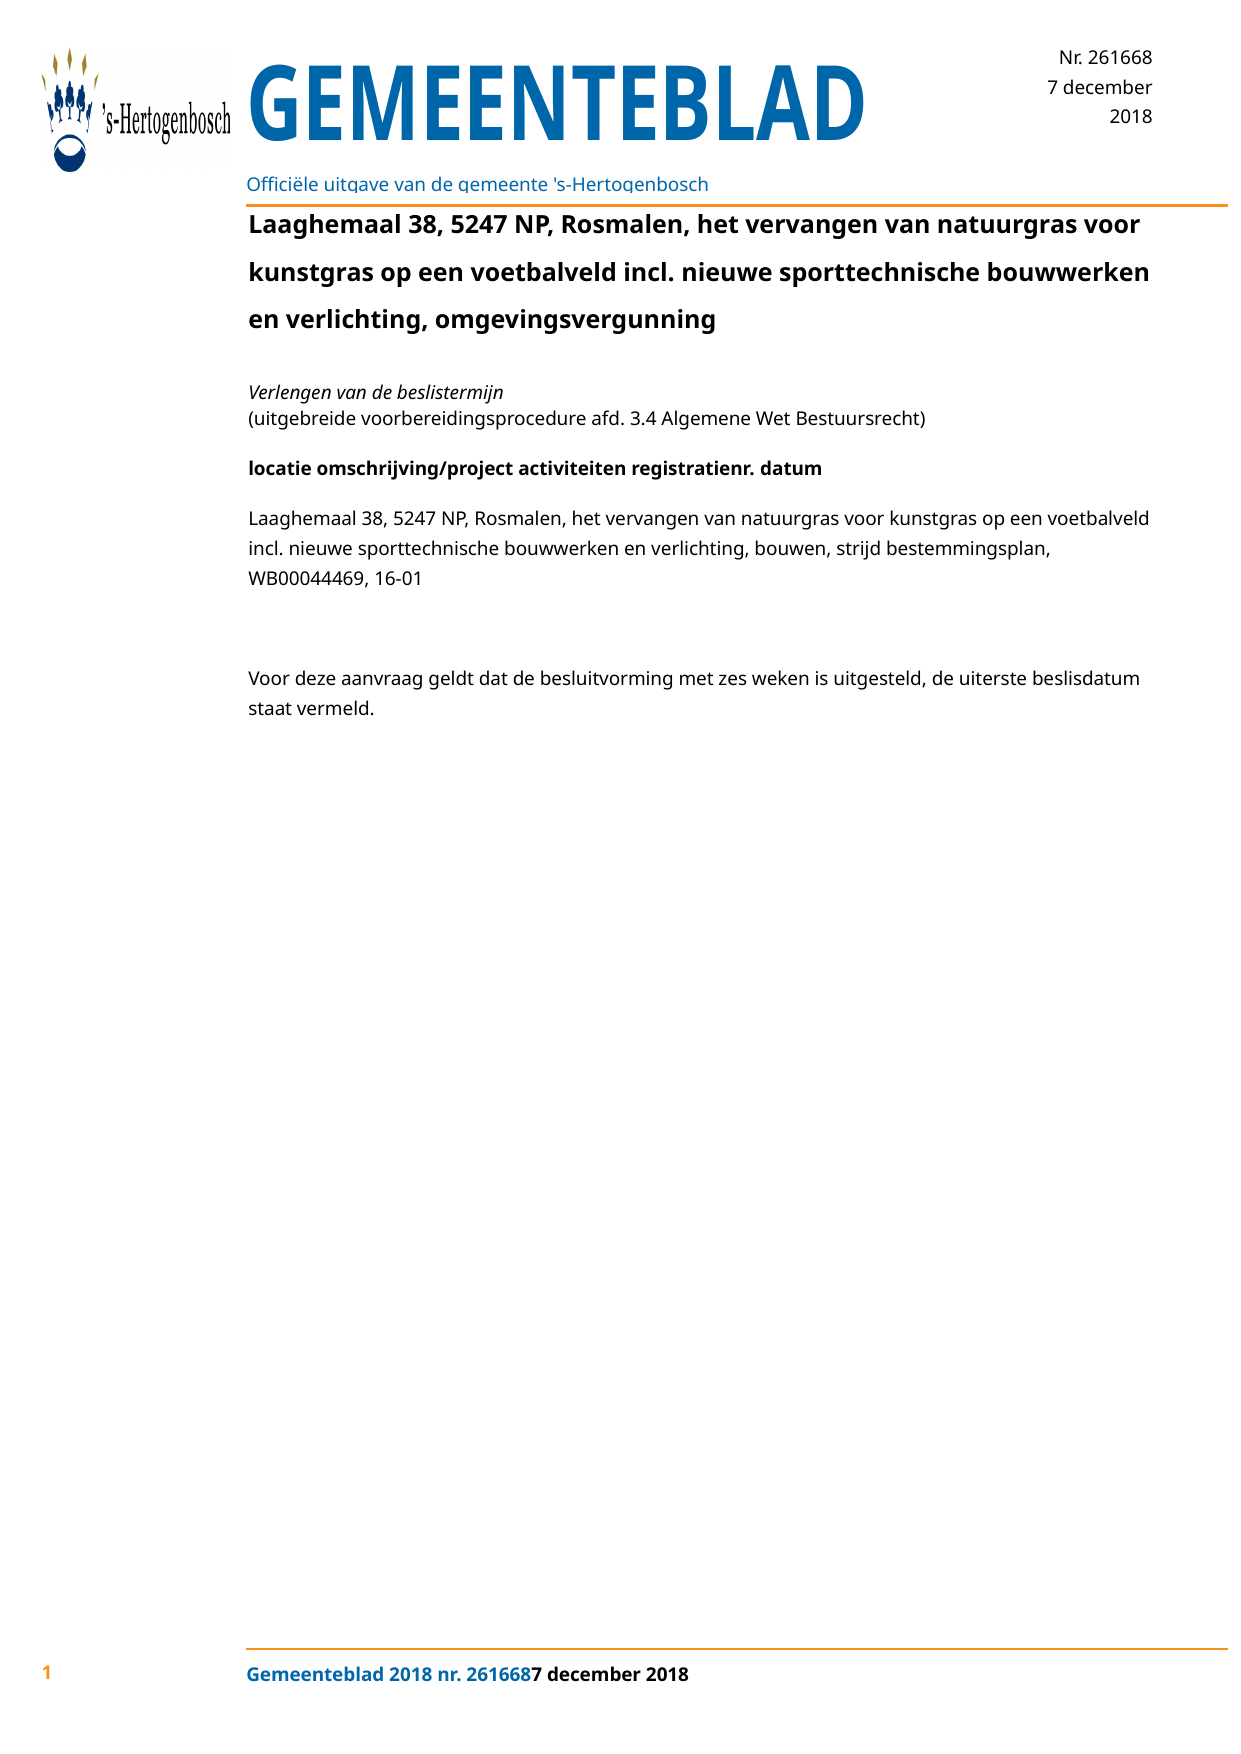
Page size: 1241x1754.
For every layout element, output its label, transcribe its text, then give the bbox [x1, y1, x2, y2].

text locatie omschrijving/project activiteiten registratienr. datum [248, 455, 1152, 481]
text Laaghemaal 38, 5247 NP, Rosmalen, het vervangen van natuurgras voor kunstgras op een voetbalveld incl. nieuwe sporttechnische bouwwerken en verlichting, bouwen, strijd bestemmingsplan, WB00044469, 16-01 [248, 506, 1152, 591]
picture [41, 47, 231, 172]
text Voor deze aanvraag geldt dat de besluitvorming met zes weken is uitgesteld, de uiterste beslisdatum staat vermeld. [248, 666, 1152, 721]
text (uitgebreide voorbereidingsprocedure afd. 3.4 Algemene Wet Bestuursrecht) [248, 405, 1152, 431]
text Verlengen van de beslistermijn [248, 379, 1152, 405]
text Laaghemaal 38, 5247 NP, Rosmalen, het vervangen van natuurgras voor kunstgras op een voetbalveld incl. nieuwe sporttechnische bouwwerken en verlichting, omgevingsvergunning [248, 207, 1152, 336]
